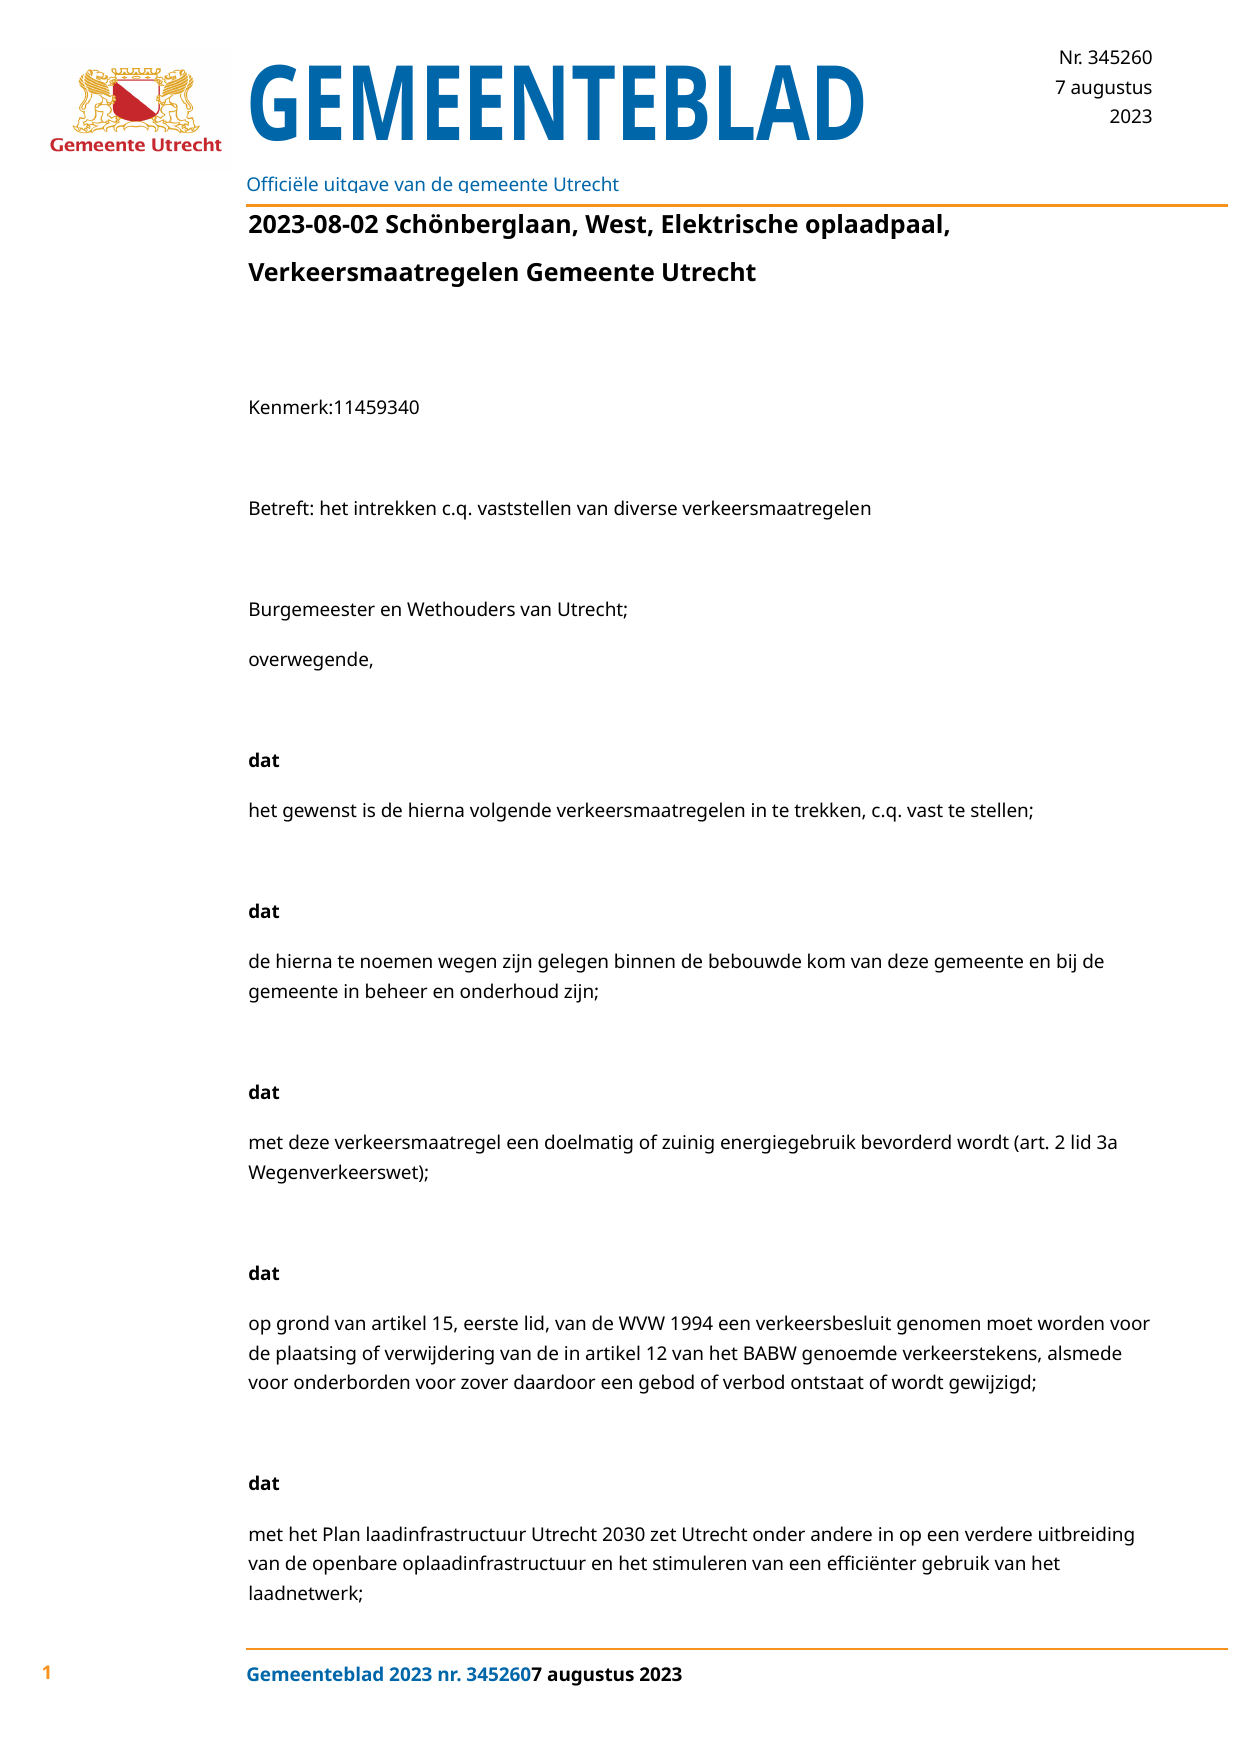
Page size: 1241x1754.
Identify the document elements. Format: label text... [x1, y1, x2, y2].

text Kenmerk:11459340 [248, 394, 1152, 420]
text dat [248, 1079, 1152, 1105]
text het gewenst is de hierna volgende verkeersmaatregelen in te trekken, c.q. vast te stellen; [248, 797, 1152, 823]
text dat [248, 898, 1152, 924]
text dat [248, 1260, 1152, 1286]
text met deze verkeersmaatregel een doelmatig of zuinig energiegebruik bevorderd wordt (art. 2 lid 3a Wegenverkeerswet); [248, 1129, 1152, 1185]
text 2023-08-02 Schönberglaan, West, Elektrische oplaadpaal, Verkeersmaatregelen Gemeente Utrecht [248, 207, 1152, 288]
text op grond van artikel 15, eerste lid, van de WVW 1994 een verkeersbesluit genomen moet worden voor de plaatsing of verwijdering van de in artikel 12 van het BABW genoemde verkeerstekens, alsmede voor onderborden voor zover daardoor een gebod of verbod ontstaat of wordt gewijzigd; [248, 1310, 1152, 1395]
text dat [248, 747, 1152, 773]
text overwegende, [248, 646, 1152, 672]
text dat [248, 1470, 1152, 1496]
text Burgemeester en Wethouders van Utrecht; [248, 596, 1152, 621]
picture [41, 47, 231, 172]
text de hierna te noemen wegen zijn gelegen binnen de bebouwde kom van deze gemeente en bij de gemeente in beheer en onderhoud zijn; [248, 949, 1152, 1004]
text Betreft: het intrekken c.q. vaststellen van diverse verkeersmaatregelen [248, 495, 1152, 521]
text met het Plan laadinfrastructuur Utrecht 2030 zet Utrecht onder andere in op een verdere uitbreiding van de openbare oplaadinfrastructuur en het stimuleren van een efficiënter gebruik van het laadnetwerk; [248, 1521, 1152, 1606]
